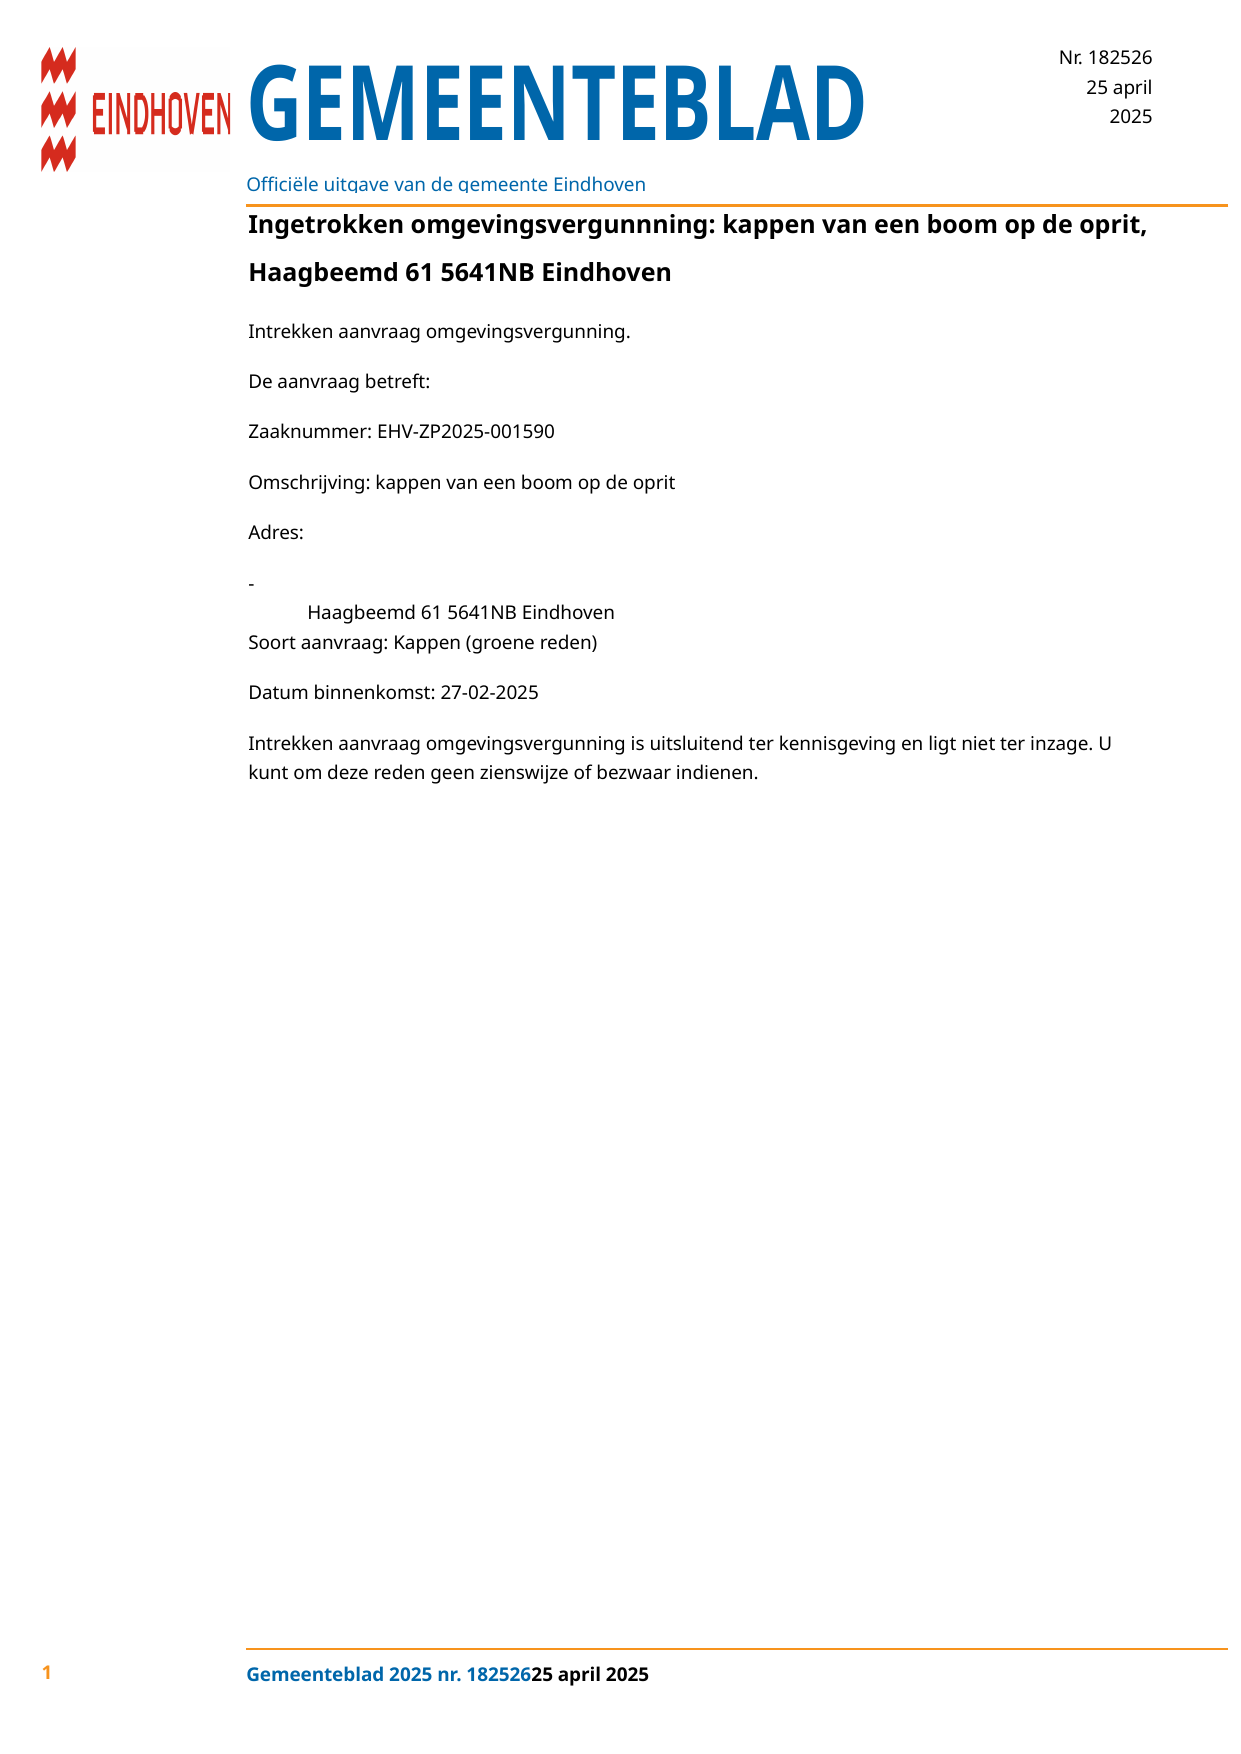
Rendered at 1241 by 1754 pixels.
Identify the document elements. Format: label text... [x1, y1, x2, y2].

text Intrekken aanvraag omgevingsvergunning is uitsluitend ter kennisgeving en ligt niet ter inzage. U kunt om deze reden geen zienswijze of bezwaar indienen. [248, 730, 1152, 785]
list Haagbeemd 61 5641NB Eindhoven [248, 599, 1152, 625]
text Zaaknummer: EHV-ZP2025-001590 [248, 419, 1152, 444]
text Ingetrokken omgevingsvergunnning: kappen van een boom op de oprit, Haagbeemd 61 5641NB Eindhoven [248, 207, 1152, 288]
text Omschrijving: kappen van een boom op de oprit [248, 469, 1152, 495]
text De aanvraag betreft: [248, 368, 1152, 394]
picture [41, 47, 231, 172]
text Datum binnenkomst: 27-02-2025 [248, 679, 1152, 705]
text Adres: [248, 519, 1152, 545]
text Intrekken aanvraag omgevingsvergunning. [248, 318, 1152, 344]
text Soort aanvraag: Kappen (groene reden) [248, 629, 1152, 655]
